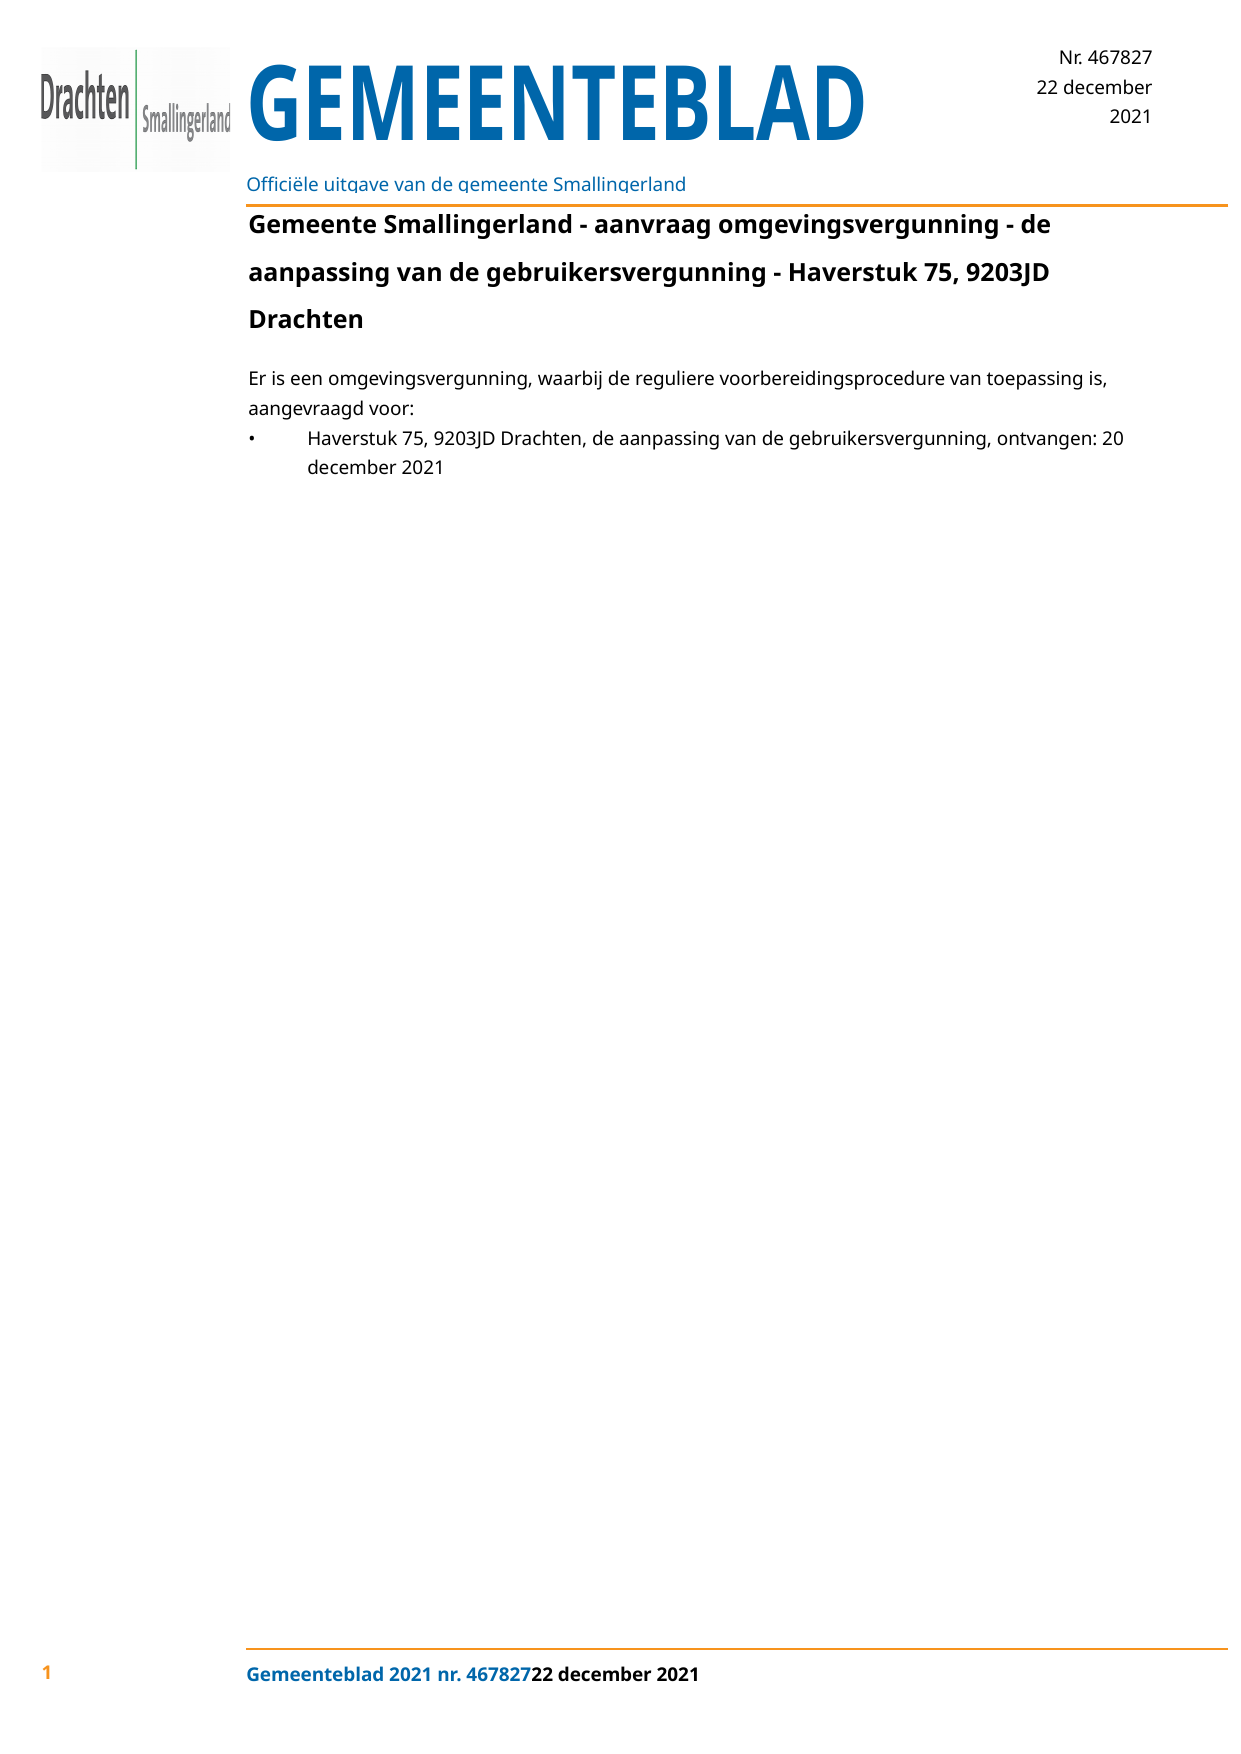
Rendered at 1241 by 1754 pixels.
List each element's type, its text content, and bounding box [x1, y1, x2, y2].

picture [41, 47, 231, 172]
text Er is een omgevingsvergunning, waarbij de reguliere voorbereidingsprocedure van toepassing is, aangevraagd voor: [248, 366, 1152, 421]
list Haverstuk 75, 9203JD Drachten, de aanpassing van de gebruikersvergunning, ontvangen: 20 december 2021 [248, 425, 1152, 480]
text Gemeente Smallingerland - aanvraag omgevingsvergunning - de aanpassing van de gebruikersvergunning - Haverstuk 75, 9203JD Drachten [248, 207, 1152, 336]
